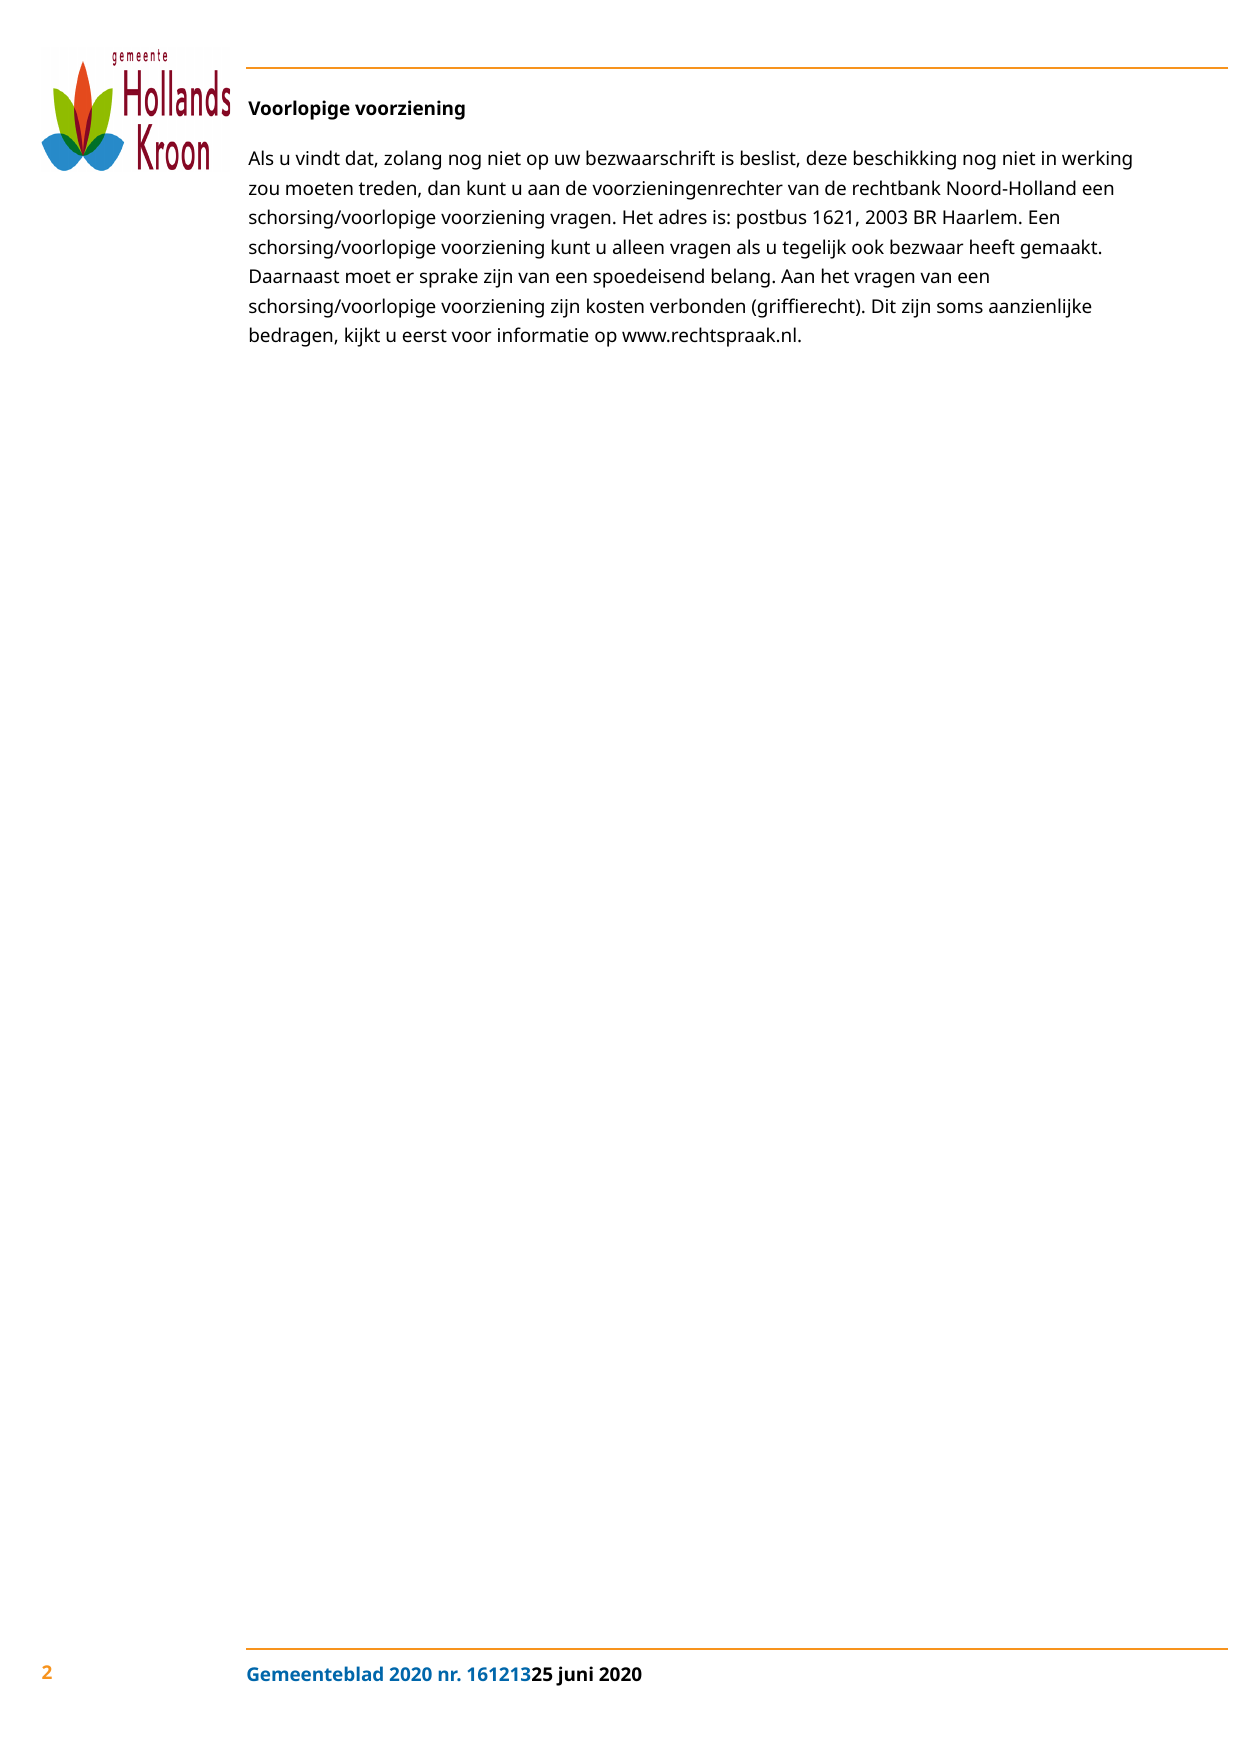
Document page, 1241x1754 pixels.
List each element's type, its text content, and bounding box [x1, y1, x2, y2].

text Voorlopige voorziening [248, 95, 1152, 121]
text Als u vindt dat, zolang nog niet op uw bezwaarschrift is beslist, deze beschikking nog niet in werking zou moeten treden, dan kunt u aan de voorzieningenrechter van de rechtbank Noord-Holland een schorsing/voorlopige voorziening vragen. Het adres is: postbus 1621, 2003 BR Haarlem. Een schorsing/voorlopige voorziening kunt u alleen vragen als u tegelijk ook bezwaar heeft gemaakt. Daarnaast moet er sprake zijn van een spoedeisend belang. Aan het vragen van een schorsing/voorlopige voorziening zijn kosten verbonden (griffierecht). Dit zijn soms aanzienlijke bedragen, kijkt u eerst voor informatie op www.rechtspraak.nl. [248, 145, 1152, 348]
picture [41, 47, 231, 172]
